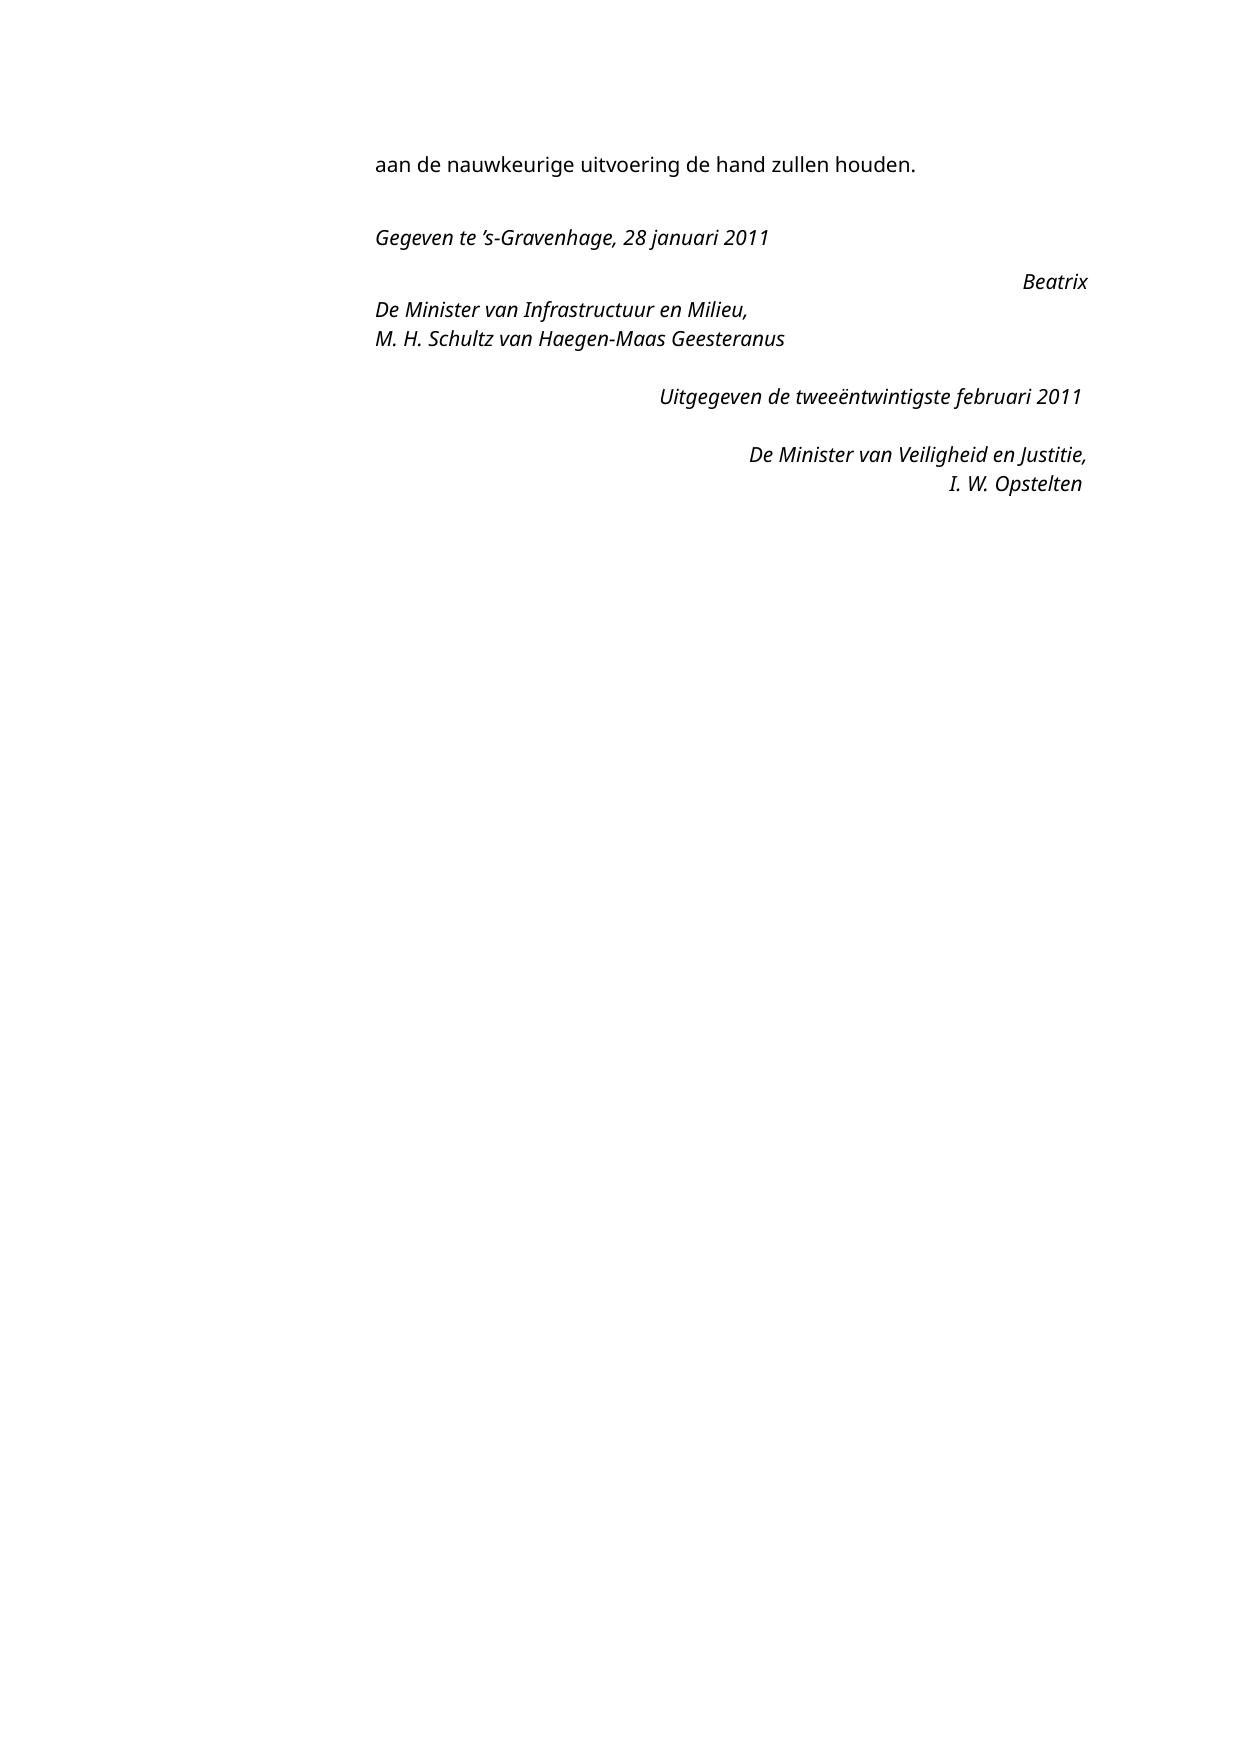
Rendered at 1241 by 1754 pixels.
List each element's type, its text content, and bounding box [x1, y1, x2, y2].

text Uitgegeven de tweeëntwintigste februari 2011 [375, 382, 1090, 411]
text I. W. Opstelten [375, 469, 1090, 497]
text De Minister van Veiligheid en Justitie, [375, 441, 1090, 469]
text De Minister van Infrastructuur en Milieu, [375, 295, 1090, 324]
text M. H. Schultz van Haegen-Maas Geesteranus [375, 324, 1090, 352]
text Beatrix [375, 267, 1090, 295]
text aan de nauwkeurige uitvoering de hand zullen houden. [375, 150, 1090, 178]
text Gegeven te ’s-Gravenhage, 28 januari 2011 [375, 223, 1090, 252]
